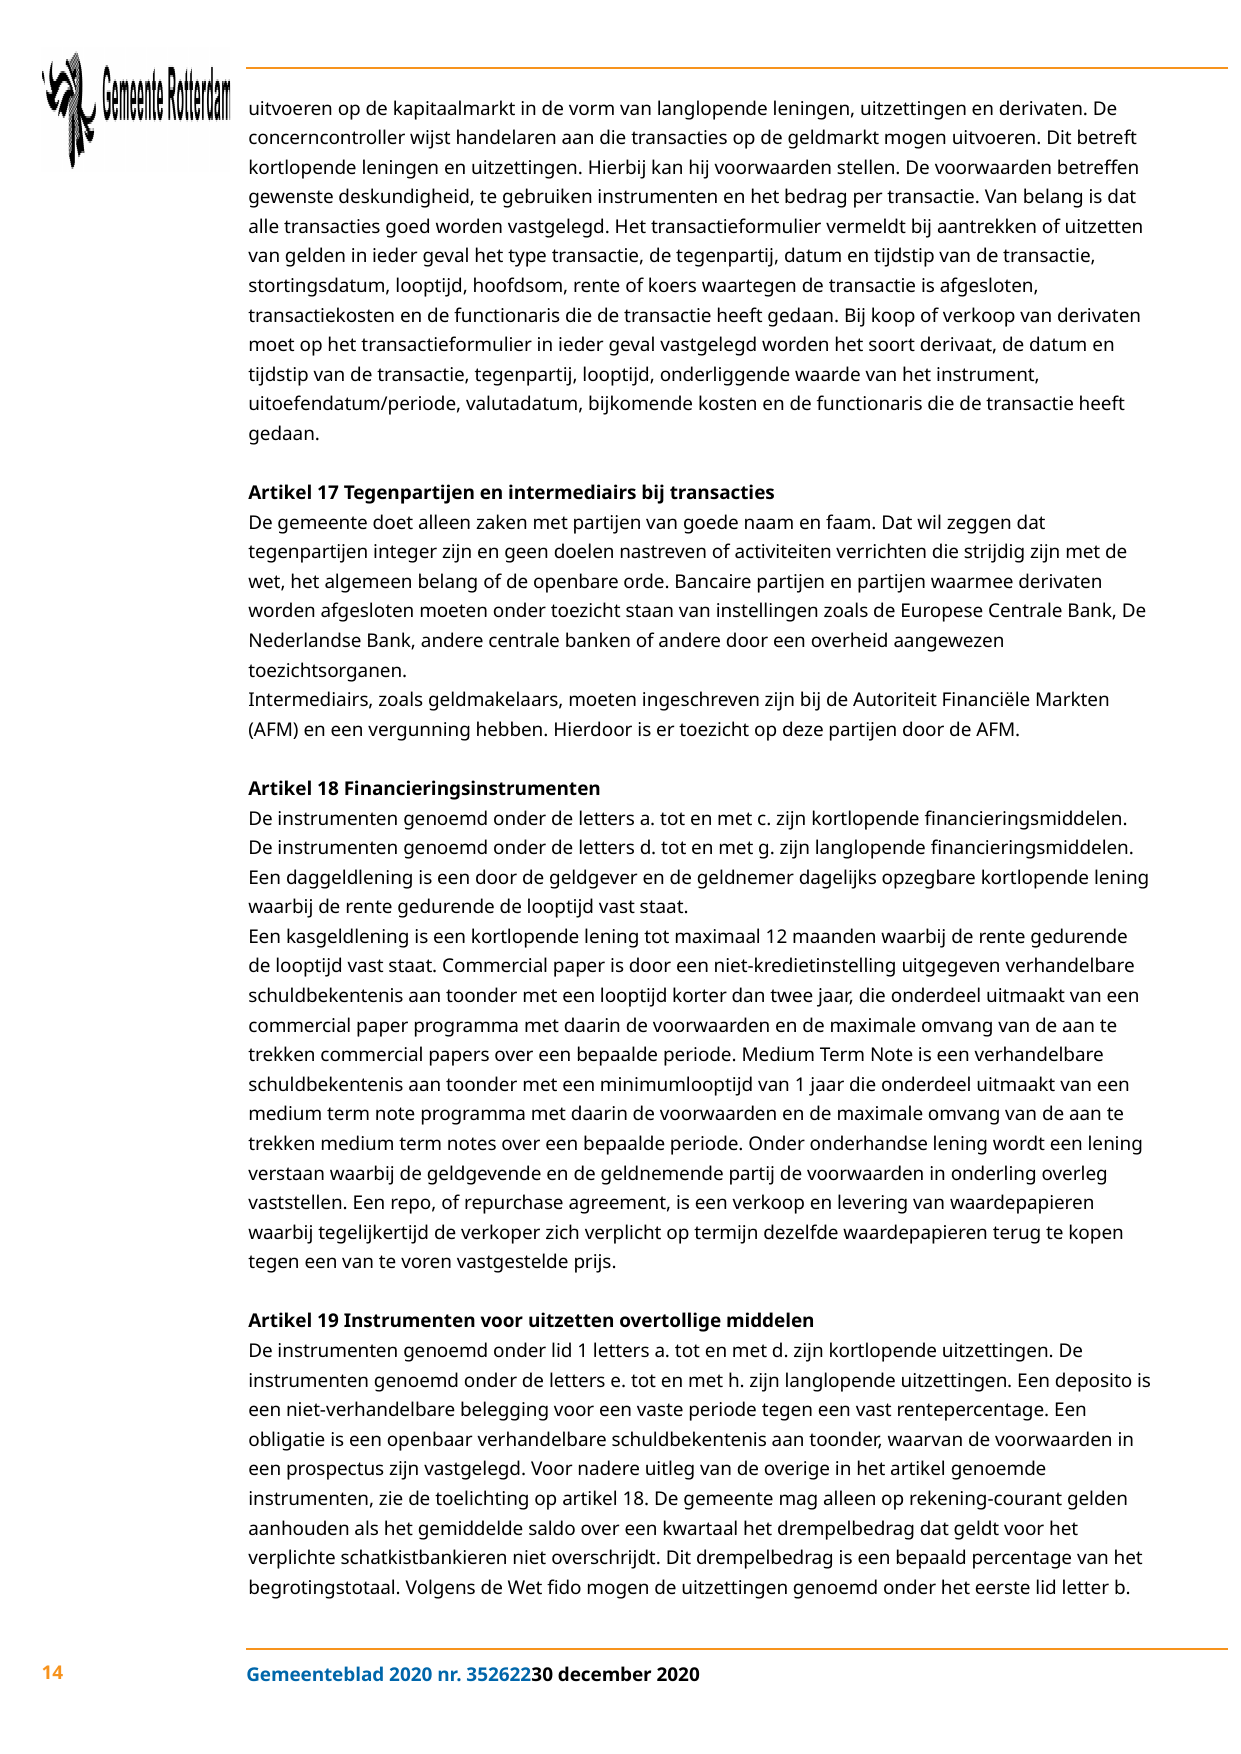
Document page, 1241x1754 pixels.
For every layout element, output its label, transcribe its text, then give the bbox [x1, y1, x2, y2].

text Een kasgeldlening is een kortlopende lening tot maximaal 12 maanden waarbij de rente gedurende de looptijd vast staat. Commercial paper is door een niet-kredietinstelling uitgegeven verhandelbare schuldbekentenis aan toonder met een looptijd korter dan twee jaar, die onderdeel uitmaakt van een commercial paper programma met daarin de voorwaarden en de maximale omvang van de aan te trekken commercial papers over een bepaalde periode. Medium Term Note is een verhandelbare schuldbekentenis aan toonder met een minimumlooptijd van 1 jaar die onderdeel uitmaakt van een medium term note programma met daarin de voorwaarden en de maximale omvang van de aan te trekken medium term notes over een bepaalde periode. Onder onderhandse lening wordt een lening verstaan waarbij de geldgevende en de geldnemende partij de voorwaarden in onderling overleg vaststellen. Een repo, of repurchase agreement, is een verkoop en levering van waardepapieren waarbij tegelijkertijd de verkoper zich verplicht op termijn dezelfde waardepapieren terug te kopen tegen een van te voren vastgestelde prijs. [248, 923, 1152, 1274]
text uitvoeren op de kapitaalmarkt in de vorm van langlopende leningen, uitzettingen en derivaten. De concerncontroller wijst handelaren aan die transacties op de geldmarkt mogen uitvoeren. Dit betreft kortlopende leningen en uitzettingen. Hierbij kan hij voorwaarden stellen. De voorwaarden betreffen gewenste deskundigheid, te gebruiken instrumenten en het bedrag per transactie. Van belang is dat alle transacties goed worden vastgelegd. Het transactieformulier vermeldt bij aantrekken of uitzetten van gelden in ieder geval het type transactie, de tegenpartij, datum en tijdstip van de transactie, stortingsdatum, looptijd, hoofdsom, rente of koers waartegen de transactie is afgesloten, transactiekosten en de functionaris die de transactie heeft gedaan. Bij koop of verkoop van derivaten moet op het transactieformulier in ieder geval vastgelegd worden het soort derivaat, de datum en tijdstip van de transactie, tegenpartij, looptijd, onderliggende waarde van het instrument, uitoefendatum/periode, valutadatum, bijkomende kosten en de functionaris die de transactie heeft gedaan. [248, 95, 1152, 446]
text Een daggeldlening is een door de geldgever en de geldnemer dagelijks opzegbare kortlopende lening waarbij de rente gedurende de looptijd vast staat. [248, 864, 1152, 919]
text Intermediairs, zoals geldmakelaars, moeten ingeschreven zijn bij de Autoriteit Financiële Markten (AFM) en een vergunning hebben. Hierdoor is er toezicht op deze partijen door de AFM. [248, 686, 1152, 742]
text Artikel 19 Instrumenten voor uitzetten overtollige middelen [248, 1308, 1152, 1333]
text Artikel 18 Financieringsinstrumenten [248, 775, 1152, 801]
picture [41, 47, 231, 172]
text De gemeente doet alleen zaken met partijen van goede naam en faam. Dat wil zeggen dat tegenpartijen integer zijn en geen doelen nastreven of activiteiten verrichten die strijdig zijn met de wet, het algemeen belang of de openbare orde. Bancaire partijen en partijen waarmee derivaten worden afgesloten moeten onder toezicht staan van instellingen zoals de Europese Centrale Bank, De Nederlandse Bank, andere centrale banken of andere door een overheid aangewezen toezichtsorganen. [248, 509, 1152, 683]
text De instrumenten genoemd onder lid 1 letters a. tot en met d. zijn kortlopende uitzettingen. De instrumenten genoemd onder de letters e. tot en met h. zijn langlopende uitzettingen. Een deposito is een niet-verhandelbare belegging voor een vaste periode tegen een vast rentepercentage. Een obligatie is een openbaar verhandelbare schuldbekentenis aan toonder, waarvan de voorwaarden in een prospectus zijn vastgelegd. Voor nadere uitleg van de overige in het artikel genoemde instrumenten, zie de toelichting op artikel 18. De gemeente mag alleen op rekening-courant gelden aanhouden als het gemiddelde saldo over een kwartaal het drempelbedrag dat geldt voor het verplichte schatkistbankieren niet overschrijdt. Dit drempelbedrag is een bepaald percentage van het begrotingstotaal. Volgens de Wet fido mogen de uitzettingen genoemd onder het eerste lid letter b. [248, 1337, 1152, 1600]
text Artikel 17 Tegenpartijen en intermediairs bij transacties [248, 479, 1152, 505]
text De instrumenten genoemd onder de letters a. tot en met c. zijn kortlopende financieringsmiddelen. De instrumenten genoemd onder de letters d. tot en met g. zijn langlopende financieringsmiddelen. [248, 805, 1152, 860]
